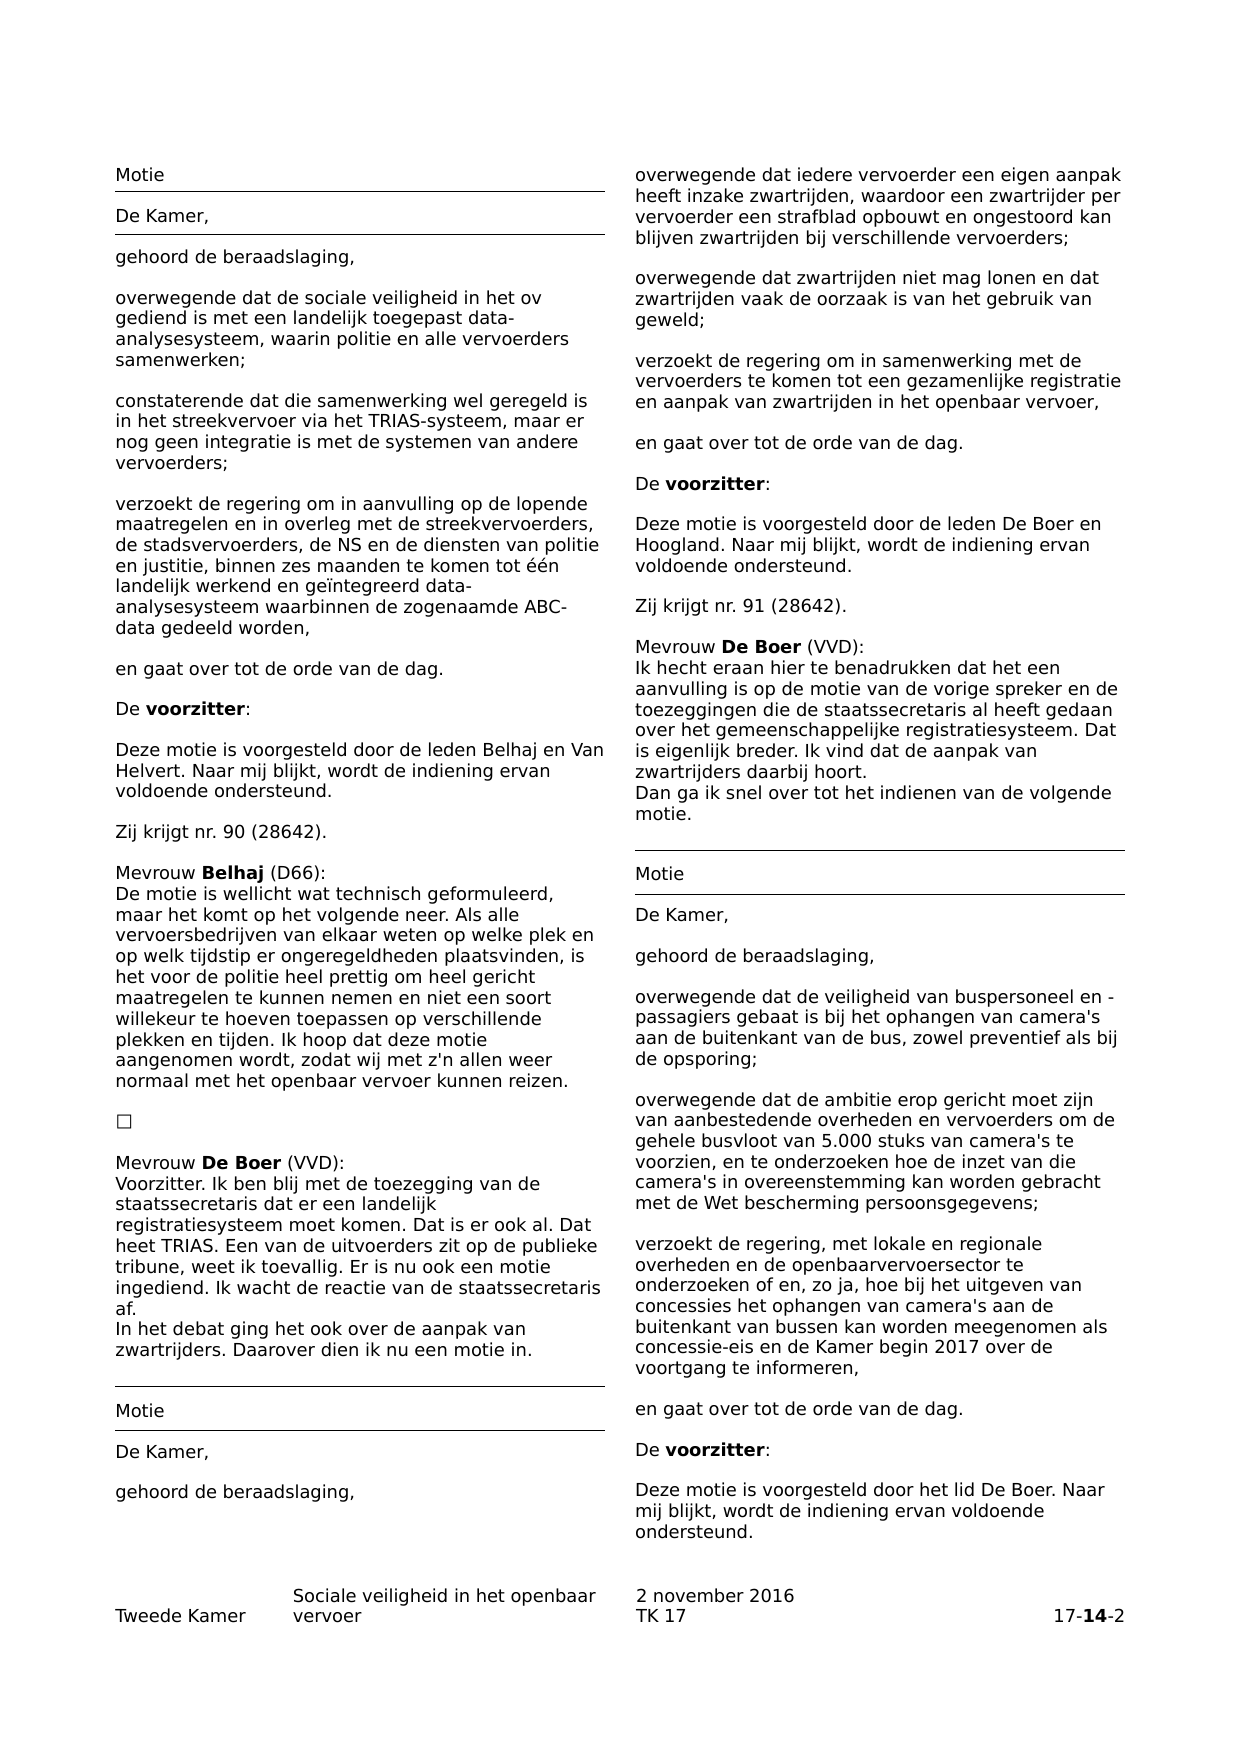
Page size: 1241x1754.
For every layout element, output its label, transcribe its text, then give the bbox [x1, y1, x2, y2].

text Deze motie is voorgesteld door de leden De Boer en Hoogland. Naar mij blijkt, wordt de indiening ervan voldoende ondersteund. [635, 514, 1125, 576]
text Voorzitter. Ik ben blij met de toezegging van de staatssecretaris dat er een landelijk registratiesysteem moet komen. Dat is er ook al. Dat heet TRIAS. Een van de uitvoerders zit op de publieke tribune, weet ik toevallig. Er is nu ook een motie ingediend. Ik wacht de reactie van de staatssecretaris af. [115, 1173, 605, 1319]
text constaterende dat die samenwerking wel geregeld is in het streekvervoer via het TRIAS-systeem, maar er nog geen integratie is met de systemen van andere vervoerders; [115, 390, 605, 473]
text Motie [115, 165, 605, 186]
text en gaat over tot de orde van de dag. [115, 658, 605, 679]
text Dan ga ik snel over tot het indienen van de volgende motie. [635, 783, 1125, 824]
text In het debat ging het ook over de aanpak van zwartrijders. Daarover dien ik nu een motie in. [115, 1319, 605, 1361]
text overwegende dat de veiligheid van buspersoneel en -passagiers gebaat is bij het ophangen van camera's aan de buitenkant van de bus, zowel preventief als bij de opsporing; [635, 986, 1125, 1069]
text Mevrouw De Boer (VVD): [635, 637, 1125, 658]
text De Kamer, [115, 206, 605, 227]
text gehoord de beraadslaging, [115, 1482, 605, 1503]
text De voorzitter: [635, 1439, 1125, 1460]
text Ik hecht eraan hier te benadrukken dat het een aanvulling is op de motie van de vorige spreker en de toezeggingen die de staatssecretaris al heeft gedaan over het gemeenschappelijke registratiesysteem. Dat is eigenlijk breder. Ik vind dat de aanpak van zwartrijders daarbij hoort. [635, 658, 1125, 783]
text verzoekt de regering om in samenwerking met de vervoerders te komen tot een gezamenlijke registratie en aanpak van zwartrijden in het openbaar vervoer, [635, 350, 1125, 413]
text overwegende dat zwartrijden niet mag lonen en dat zwartrijden vaak de oorzaak is van het gebruik van geweld; [635, 268, 1125, 330]
text Deze motie is voorgesteld door de leden Belhaj en Van Helvert. Naar mij blijkt, wordt de indiening ervan voldoende ondersteund. [115, 740, 605, 802]
text overwegende dat de sociale veiligheid in het ov gediend is met een landelijk toegepast data-analysesysteem, waarin politie en alle vervoerders samenwerken; [115, 287, 605, 370]
text De Kamer, [635, 905, 1125, 926]
text De voorzitter: [635, 473, 1125, 494]
text Deze motie is voorgesteld door het lid De Boer. Naar mij blijkt, wordt de indiening ervan voldoende ondersteund. [635, 1480, 1125, 1542]
text en gaat over tot de orde van de dag. [635, 1399, 1125, 1419]
text De Kamer, [115, 1441, 605, 1462]
text De motie is wellicht wat technisch geformuleerd, maar het komt op het volgende neer. Als alle vervoersbedrijven van elkaar weten op welke plek en op welk tijdstip er ongeregeldheden plaatsvinden, is het voor de politie heel prettig om heel gericht maatregelen te kunnen nemen en niet een soort willekeur te hoeven toepassen op verschillende plekken en tijden. Ik hoop dat deze motie aangenomen wordt, zodat wij met z'n allen weer normaal met het openbaar vervoer kunnen reizen. [115, 883, 605, 1092]
text Mevrouw De Boer (VVD): [115, 1153, 605, 1173]
text overwegende dat iedere vervoerder een eigen aanpak heeft inzake zwartrijden, waardoor een zwartrijder per vervoerder een strafblad opbouwt en ongestoord kan blijven zwartrijden bij verschillende vervoerders; [635, 165, 1125, 248]
text verzoekt de regering om in aanvulling op de lopende maatregelen en in overleg met de streekvervoerders, de stadsvervoerders, de NS en de diensten van politie en justitie, binnen zes maanden te komen tot één landelijk werkend en geïntegreerd data-analysesysteem waarbinnen de zogenaamde ABC-data gedeeld worden, [115, 493, 605, 638]
text ⬜ [115, 1112, 605, 1133]
text Motie [635, 864, 1125, 885]
text Mevrouw Belhaj (D66): [115, 863, 605, 883]
text De voorzitter: [115, 699, 605, 720]
text Zij krijgt nr. 90 (28642). [115, 822, 605, 843]
text gehoord de beraadslaging, [635, 946, 1125, 966]
text Motie [115, 1401, 605, 1421]
text overwegende dat de ambitie erop gericht moet zijn van aanbestedende overheden en vervoerders om de gehele busvloot van 5.000 stuks van camera's te voorzien, en te onderzoeken hoe de inzet van die camera's in overeenstemming kan worden gebracht met de Wet bescherming persoonsgegevens; [635, 1089, 1125, 1214]
text verzoekt de regering, met lokale en regionale overheden en de openbaarvervoersector te onderzoeken of en, zo ja, hoe bij het uitgeven van concessies het ophangen van camera's aan de buitenkant van bussen kan worden meegenomen als concessie-eis en de Kamer begin 2017 over de voortgang te informeren, [635, 1234, 1125, 1379]
text Zij krijgt nr. 91 (28642). [635, 596, 1125, 617]
text gehoord de beraadslaging, [115, 247, 605, 267]
text en gaat over tot de orde van de dag. [635, 433, 1125, 453]
